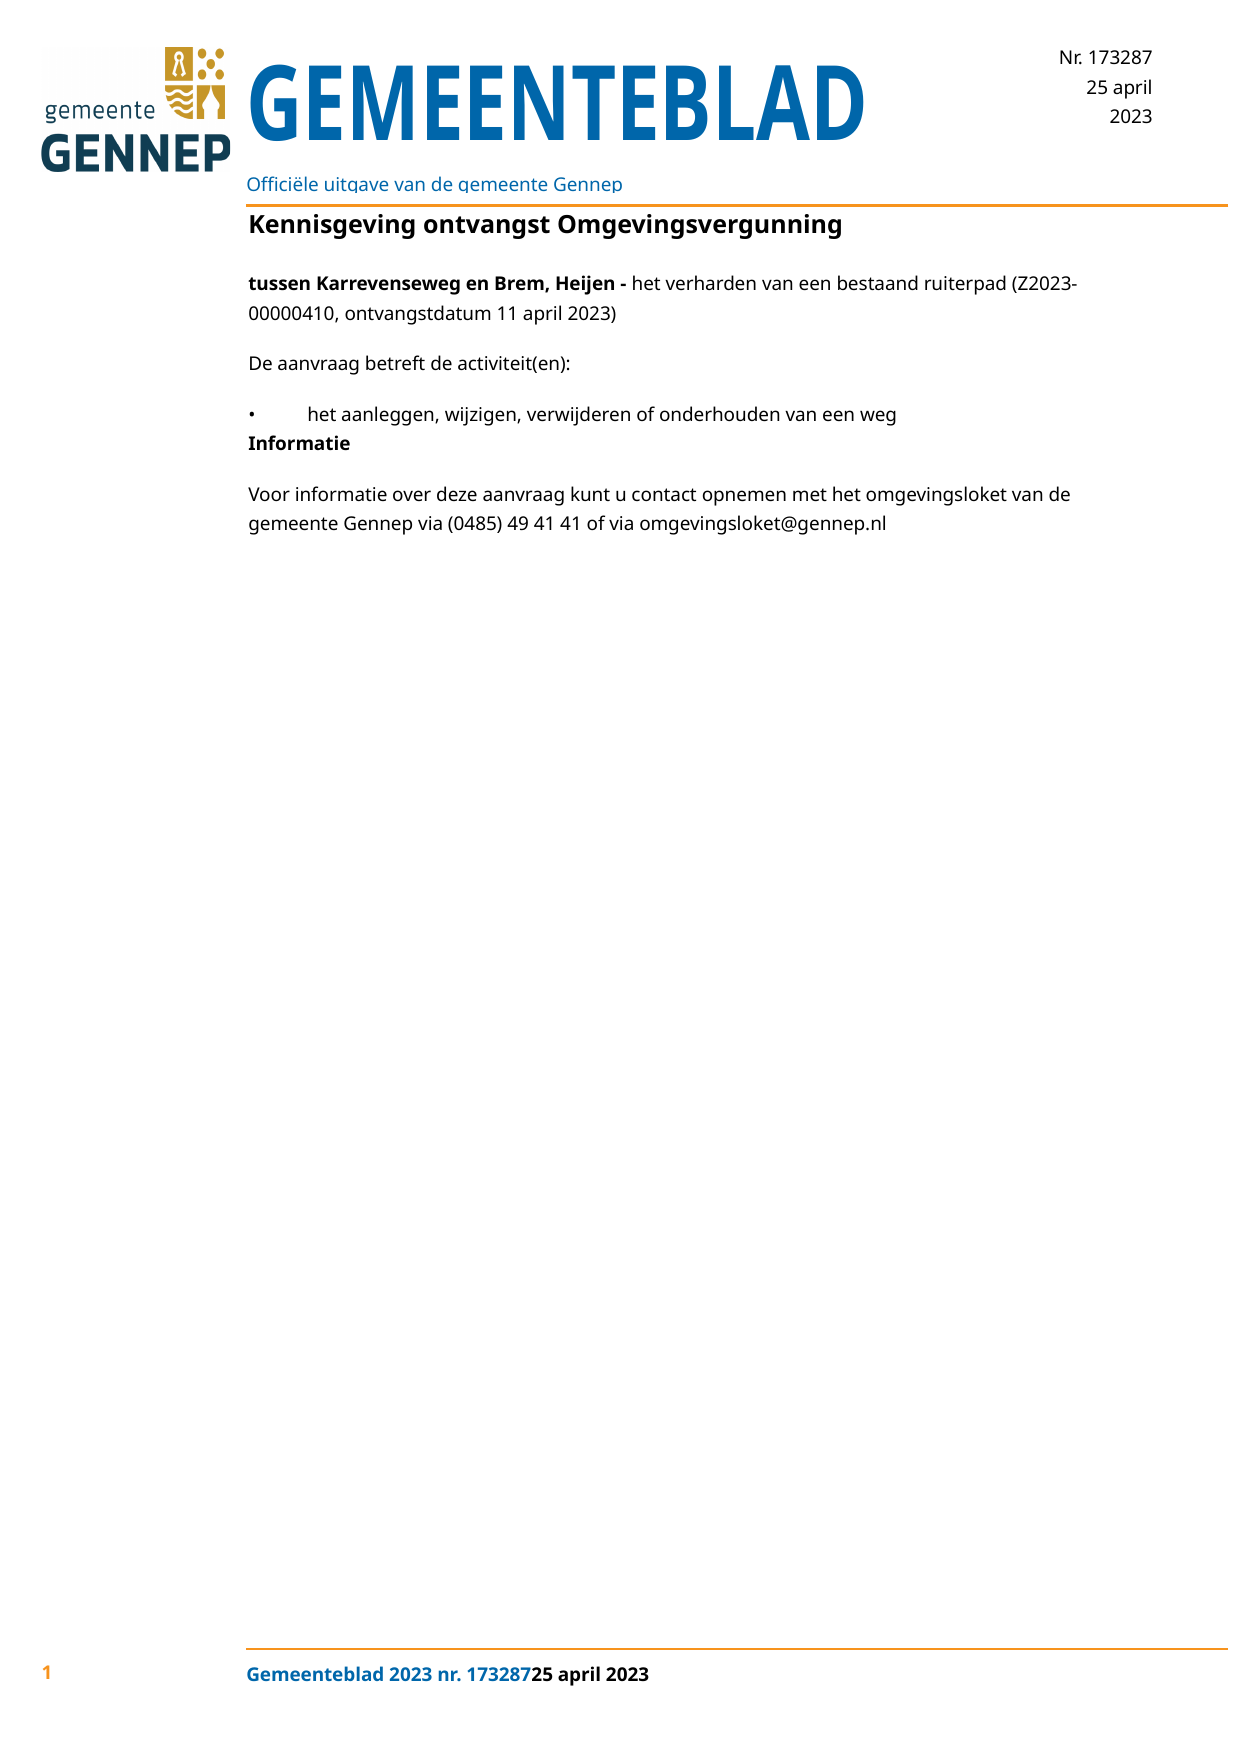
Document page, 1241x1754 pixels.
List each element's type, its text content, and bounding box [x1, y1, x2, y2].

text Kennisgeving ontvangst Omgevingsvergunning [248, 207, 1152, 241]
picture [41, 47, 231, 172]
text Informatie [248, 430, 1152, 456]
list het aanleggen, wijzigen, verwijderen of onderhouden van een weg [248, 401, 1152, 426]
text De aanvraag betreft de activiteit(en): [248, 350, 1152, 376]
text Voor informatie over deze aanvraag kunt u contact opnemen met het omgevingsloket van de gemeente Gennep via (0485) 49 41 41 of via omgevingsloket@gennep.nl [248, 481, 1152, 536]
text tussen Karrevenseweg en Brem, Heijen - het verharden van een bestaand ruiterpad (Z2023-00000410, ontvangstdatum 11 april 2023) [248, 270, 1152, 326]
